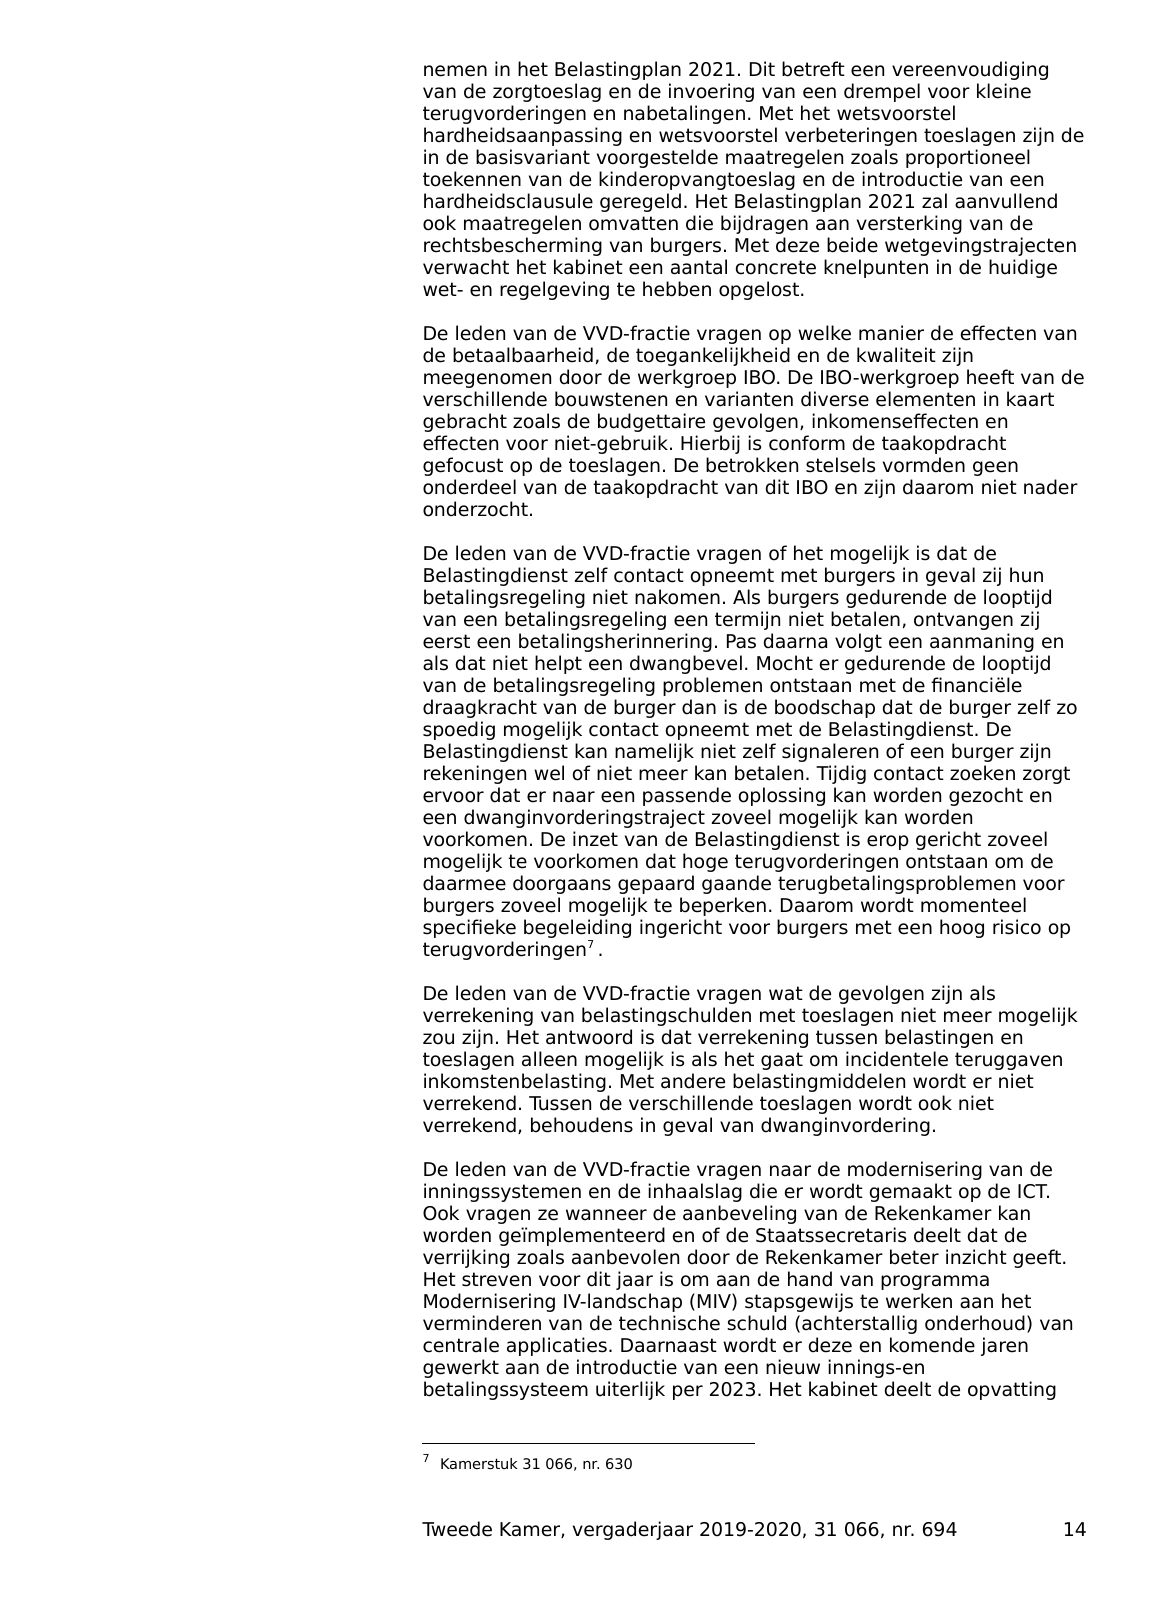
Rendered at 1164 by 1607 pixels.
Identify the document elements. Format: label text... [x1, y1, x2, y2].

text De leden van de VVD-fractie vragen op welke manier de effecten van de betaalbaarheid, de toegankelijkheid en de kwaliteit zijn meegenomen door de werkgroep IBO. De IBO-werkgroep heeft van de verschillende bouwstenen en varianten diverse elementen in kaart gebracht zoals de budgettaire gevolgen, inkomenseffecten en effecten voor niet-gebruik. Hierbij is conform de taakopdracht gefocust op de toeslagen. De betrokken stelsels vormden geen onderdeel van de taakopdracht van dit IBO en zijn daarom niet nader onderzocht. [422, 323, 1087, 521]
text De leden van de VVD-fractie vragen naar de modernisering van de inningssystemen en de inhaalslag die er wordt gemaakt op de ICT. Ook vragen ze wanneer de aanbeveling van de Rekenkamer kan worden geïmplementeerd en of de Staatssecretaris deelt dat de verrijking zoals aanbevolen door de Rekenkamer beter inzicht geeft. Het streven voor dit jaar is om aan de hand van programma Modernisering IV-landschap (MIV) stapsgewijs te werken aan het verminderen van de technische schuld (achterstallig onderhoud) van centrale applicaties. Daarnaast wordt er deze en komende jaren gewerkt aan de introductie van een nieuw innings-en betalingssysteem uiterlijk per 2023. Het kabinet deelt de opvatting [422, 1159, 1087, 1401]
text nemen in het Belastingplan 2021. Dit betreft een vereenvoudiging van de zorgtoeslag en de invoering van een drempel voor kleine terugvorderingen en nabetalingen. Met het wetsvoorstel hardheidsaanpassing en wetsvoorstel verbeteringen toeslagen zijn de in de basisvariant voorgestelde maatregelen zoals proportioneel toekennen van de kinderopvangtoeslag en de introductie van een hardheidsclausule geregeld. Het Belastingplan 2021 zal aanvullend ook maatregelen omvatten die bijdragen aan versterking van de rechtsbescherming van burgers. Met deze beide wetgevingstrajecten verwacht het kabinet een aantal concrete knelpunten in de huidige wet- en regelgeving te hebben opgelost. [422, 59, 1087, 301]
text Kamerstuk 31 066, nr. 630 [422, 1452, 1087, 1474]
text De leden van de VVD-fractie vragen wat de gevolgen zijn als verrekening van belastingschulden met toeslagen niet meer mogelijk zou zijn. Het antwoord is dat verrekening tussen belastingen en toeslagen alleen mogelijk is als het gaat om incidentele teruggaven inkomstenbelasting. Met andere belastingmiddelen wordt er niet verrekend. Tussen de verschillende toeslagen wordt ook niet verrekend, behoudens in geval van dwanginvordering. [422, 983, 1087, 1137]
text De leden van de VVD-fractie vragen of het mogelijk is dat de Belastingdienst zelf contact opneemt met burgers in geval zij hun betalingsregeling niet nakomen. Als burgers gedurende de looptijd van een betalingsregeling een termijn niet betalen, ontvangen zij eerst een betalingsherinnering. Pas daarna volgt een aanmaning en als dat niet helpt een dwangbevel. Mocht er gedurende de looptijd van de betalingsregeling problemen ontstaan met de financiële draagkracht van de burger dan is de boodschap dat de burger zelf zo spoedig mogelijk contact opneemt met de Belastingdienst. De Belastingdienst kan namelijk niet zelf signaleren of een burger zijn rekeningen wel of niet meer kan betalen. Tijdig contact zoeken zorgt ervoor dat er naar een passende oplossing kan worden gezocht en een dwanginvorderingstraject zoveel mogelijk kan worden voorkomen. De inzet van de Belastingdienst is erop gericht zoveel mogelijk te voorkomen dat hoge terugvorderingen ontstaan om de daarmee doorgaans gepaard gaande terugbetalingsproblemen voor burgers zoveel mogelijk te beperken. Daarom wordt momenteel specifieke begeleiding ingericht voor burgers met een hoog risico op terugvorderingen. [422, 543, 1087, 961]
